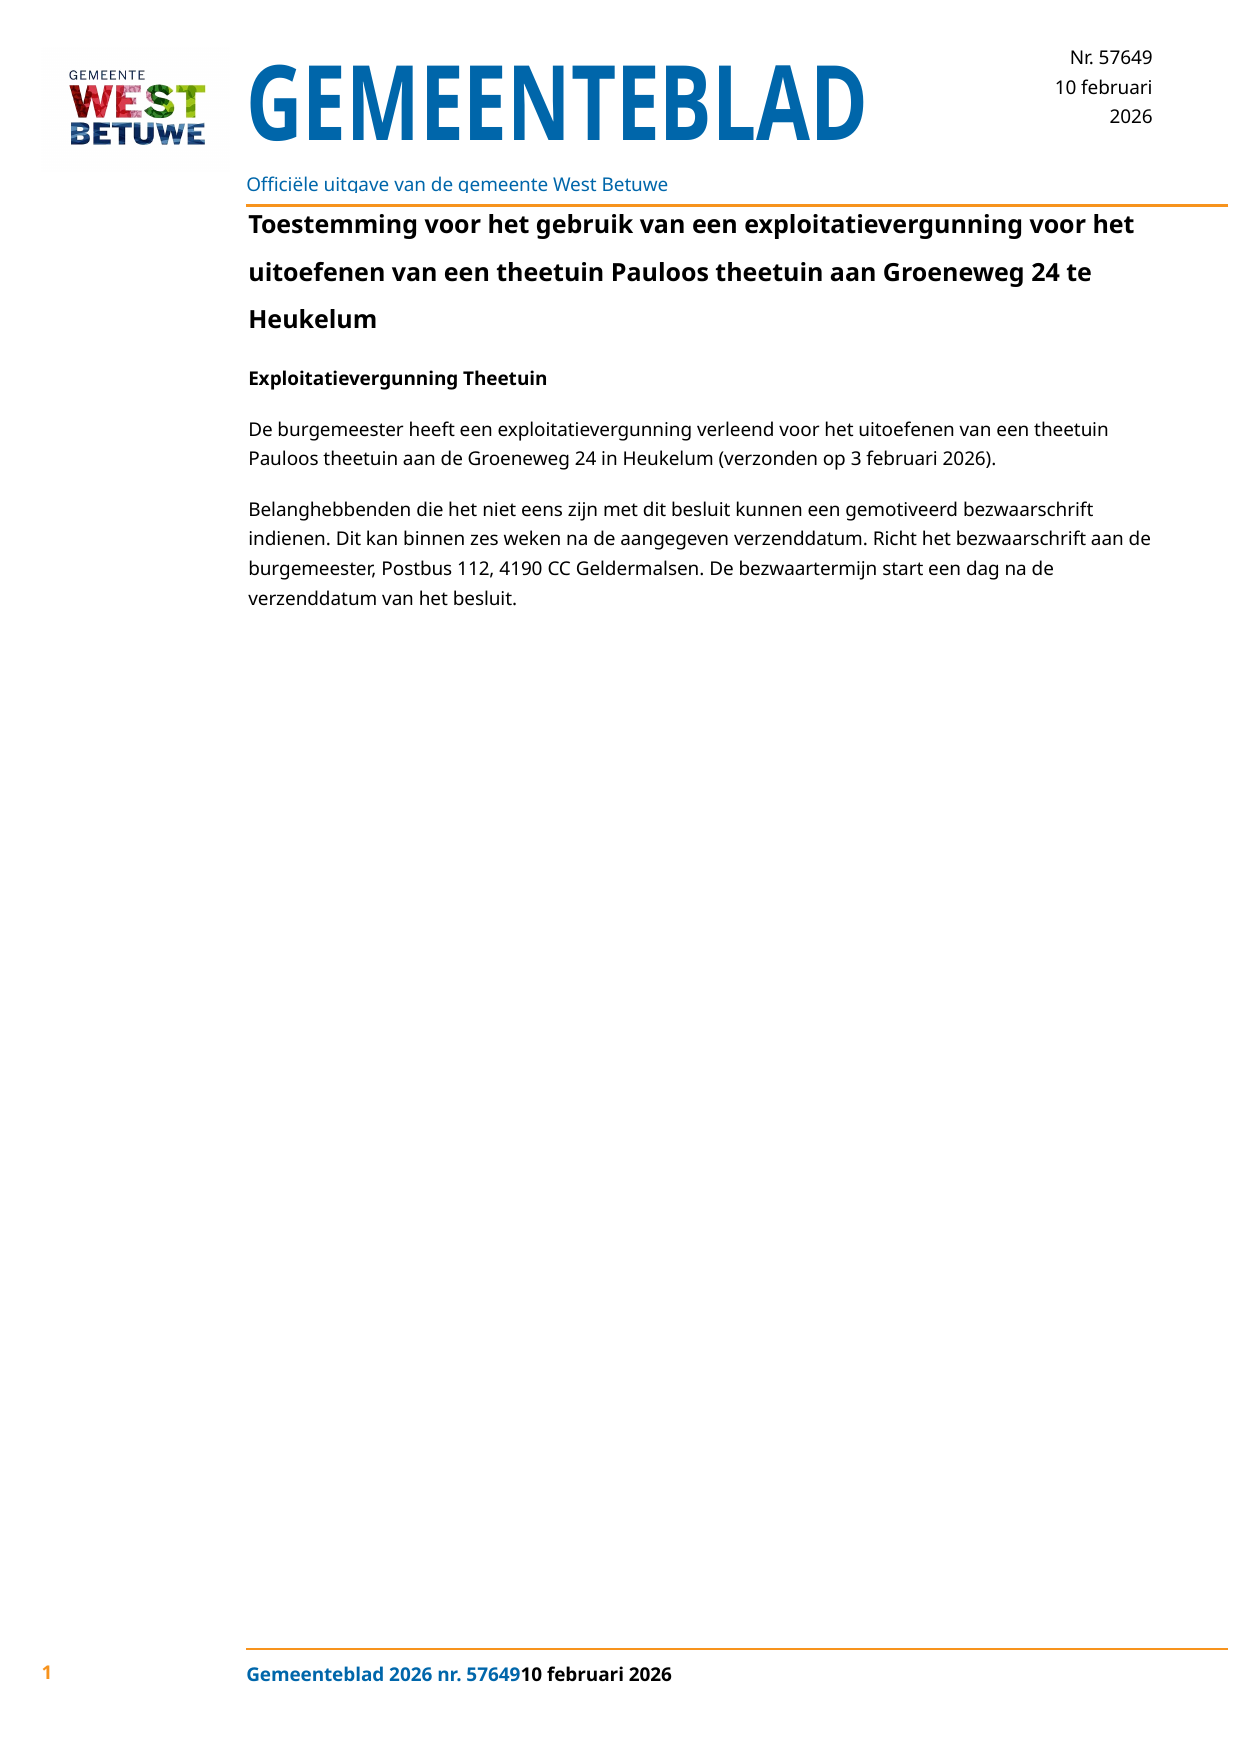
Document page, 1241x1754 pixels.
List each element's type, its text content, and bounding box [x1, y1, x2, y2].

text De burgemeester heeft een exploitatievergunning verleend voor het uitoefenen van een theetuin Pauloos theetuin aan de Groeneweg 24 in Heukelum (verzonden op 3 februari 2026). [248, 416, 1152, 471]
text Toestemming voor het gebruik van een exploitatievergunning voor het uitoefenen van een theetuin Pauloos theetuin aan Groeneweg 24 te Heukelum [248, 207, 1152, 336]
text Belanghebbenden die het niet eens zijn met dit besluit kunnen een gemotiveerd bezwaarschrift indienen. Dit kan binnen zes weken na de aangegeven verzenddatum. Richt het bezwaarschrift aan de burgemeester, Postbus 112, 4190 CC Geldermalsen. De bezwaartermijn start een dag na de verzenddatum van het besluit. [248, 496, 1152, 610]
picture [41, 47, 231, 172]
text Exploitatievergunning Theetuin [248, 366, 1152, 391]
